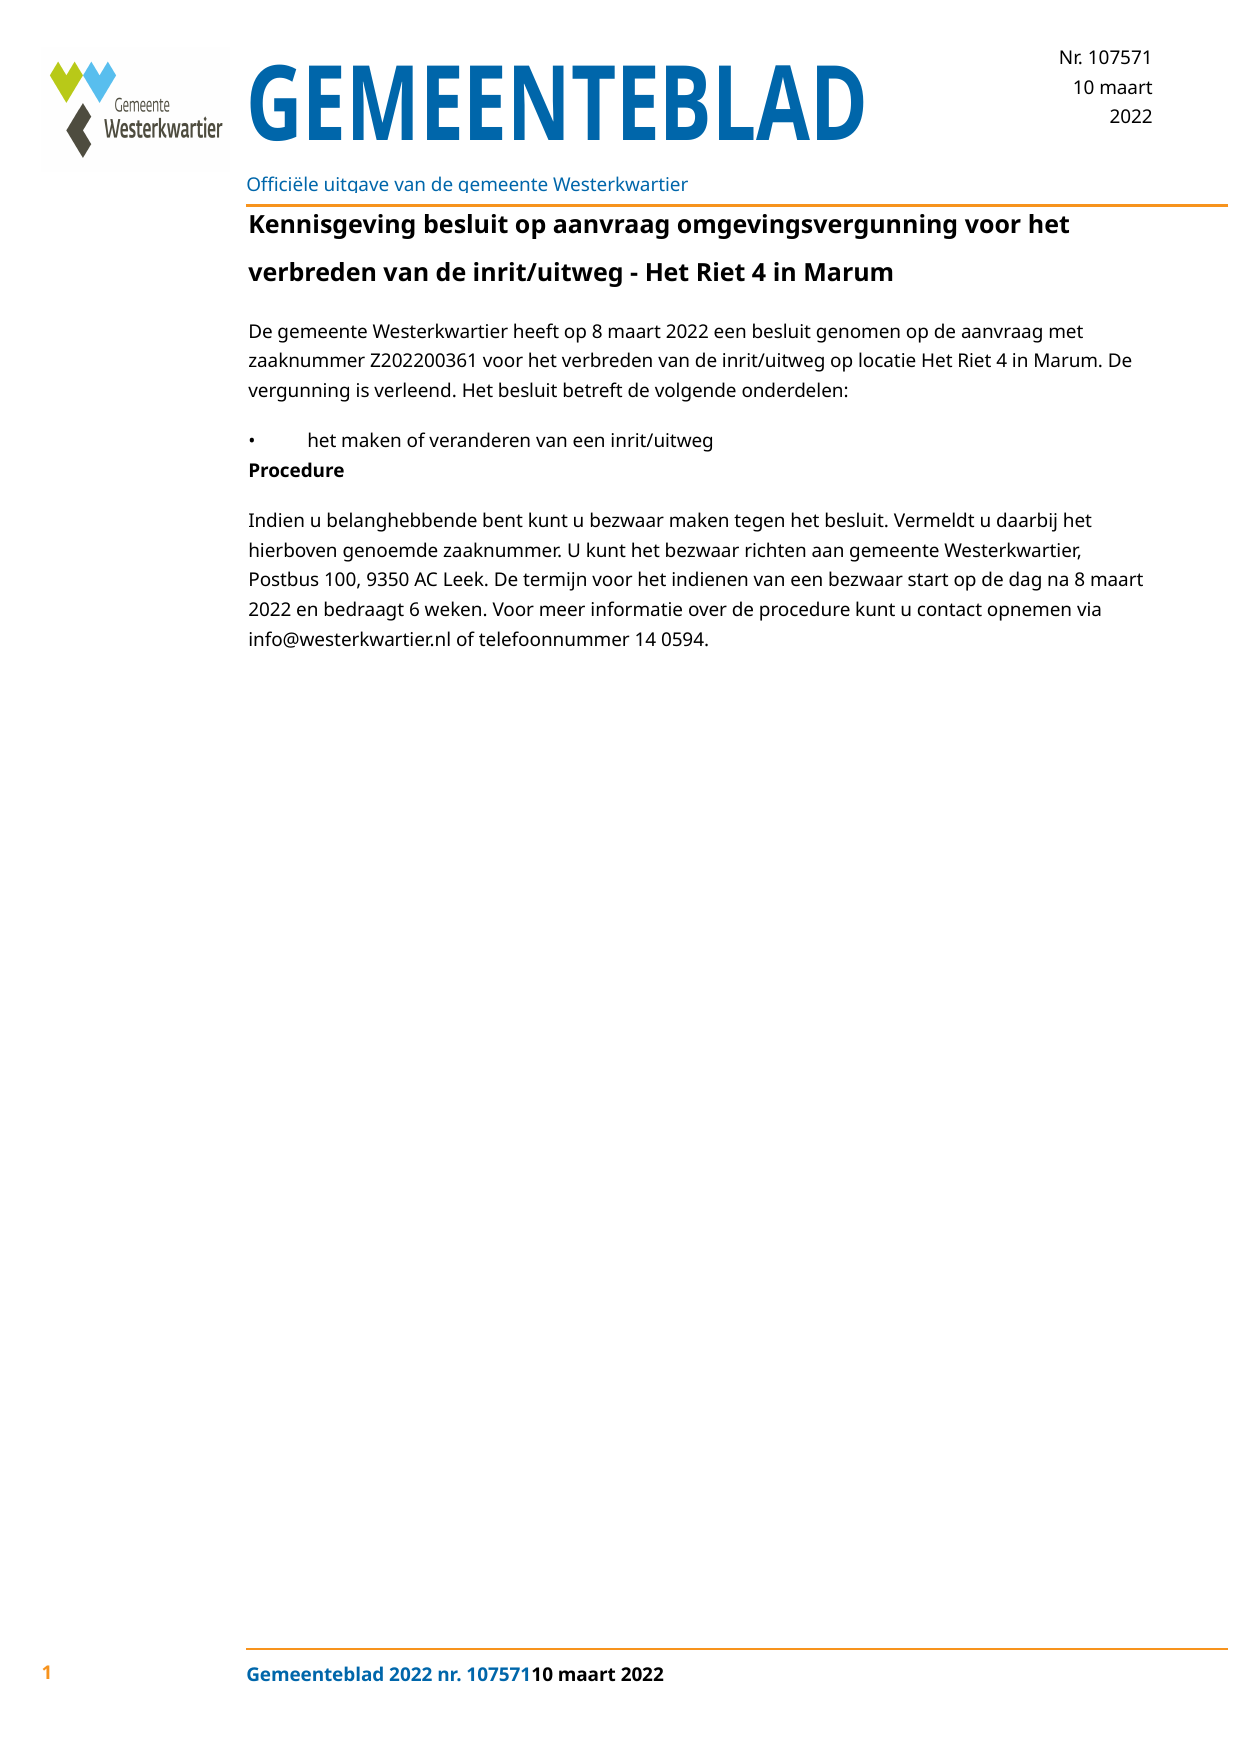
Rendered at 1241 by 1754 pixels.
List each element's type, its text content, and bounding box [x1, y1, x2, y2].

text Kennisgeving besluit op aanvraag omgevingsvergunning voor het verbreden van de inrit/uitweg - Het Riet 4 in Marum [248, 207, 1152, 288]
text Procedure [248, 457, 1152, 483]
list het maken of veranderen van een inrit/uitweg [248, 427, 1152, 453]
picture [41, 47, 231, 172]
text Indien u belanghebbende bent kunt u bezwaar maken tegen het besluit. Vermeldt u daarbij het hierboven genoemde zaaknummer. U kunt het bezwaar richten aan gemeente Westerkwartier, Postbus 100, 9350 AC Leek. De termijn voor het indienen van een bezwaar start op de dag na 8 maart 2022 en bedraagt 6 weken. Voor meer informatie over de procedure kunt u contact opnemen via info@westerkwartier.nl of telefoonnummer 14 0594. [248, 507, 1152, 652]
text De gemeente Westerkwartier heeft op 8 maart 2022 een besluit genomen op de aanvraag met zaaknummer Z202200361 voor het verbreden van de inrit/uitweg op locatie Het Riet 4 in Marum. De vergunning is verleend. Het besluit betreft de volgende onderdelen: [248, 318, 1152, 403]
